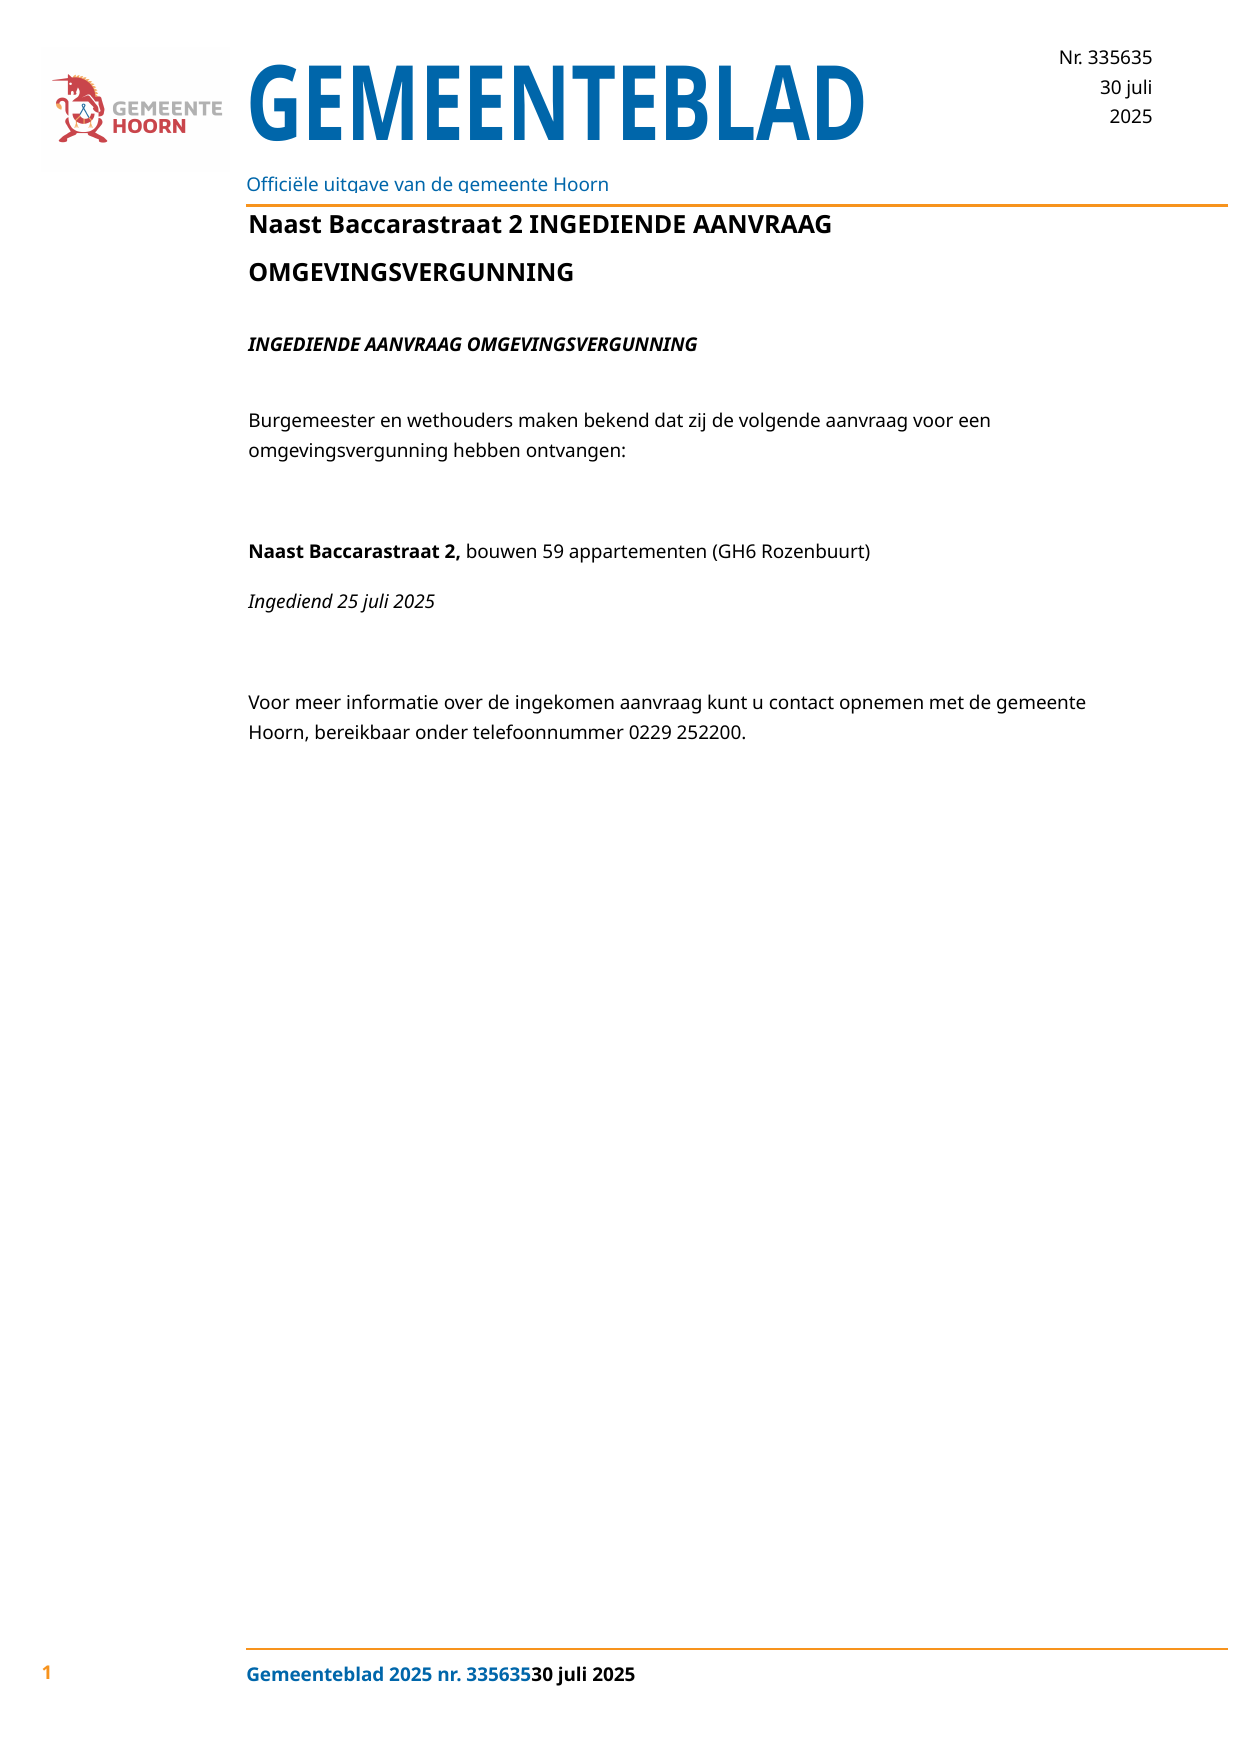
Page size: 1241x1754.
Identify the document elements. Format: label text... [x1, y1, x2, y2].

text Voor meer informatie over de ingekomen aanvraag kunt u contact opnemen met de gemeente Hoorn, bereikbaar onder telefoonnummer 0229 252200. [248, 689, 1152, 744]
text Naast Baccarastraat 2 INGEDIENDE AANVRAAG OMGEVINGSVERGUNNING [248, 207, 1152, 288]
text Ingediend 25 juli 2025 [248, 588, 1152, 614]
text Burgemeester en wethouders maken bekend dat zij de volgende aanvraag voor een omgevingsvergunning hebben ontvangen: [248, 408, 1152, 463]
picture [41, 47, 231, 172]
text Naast Baccarastraat 2, bouwen 59 appartementen (GH6 Rozenbuurt) [248, 538, 1152, 564]
text INGEDIENDE AANVRAAG OMGEVINGSVERGUNNING [248, 331, 1152, 357]
